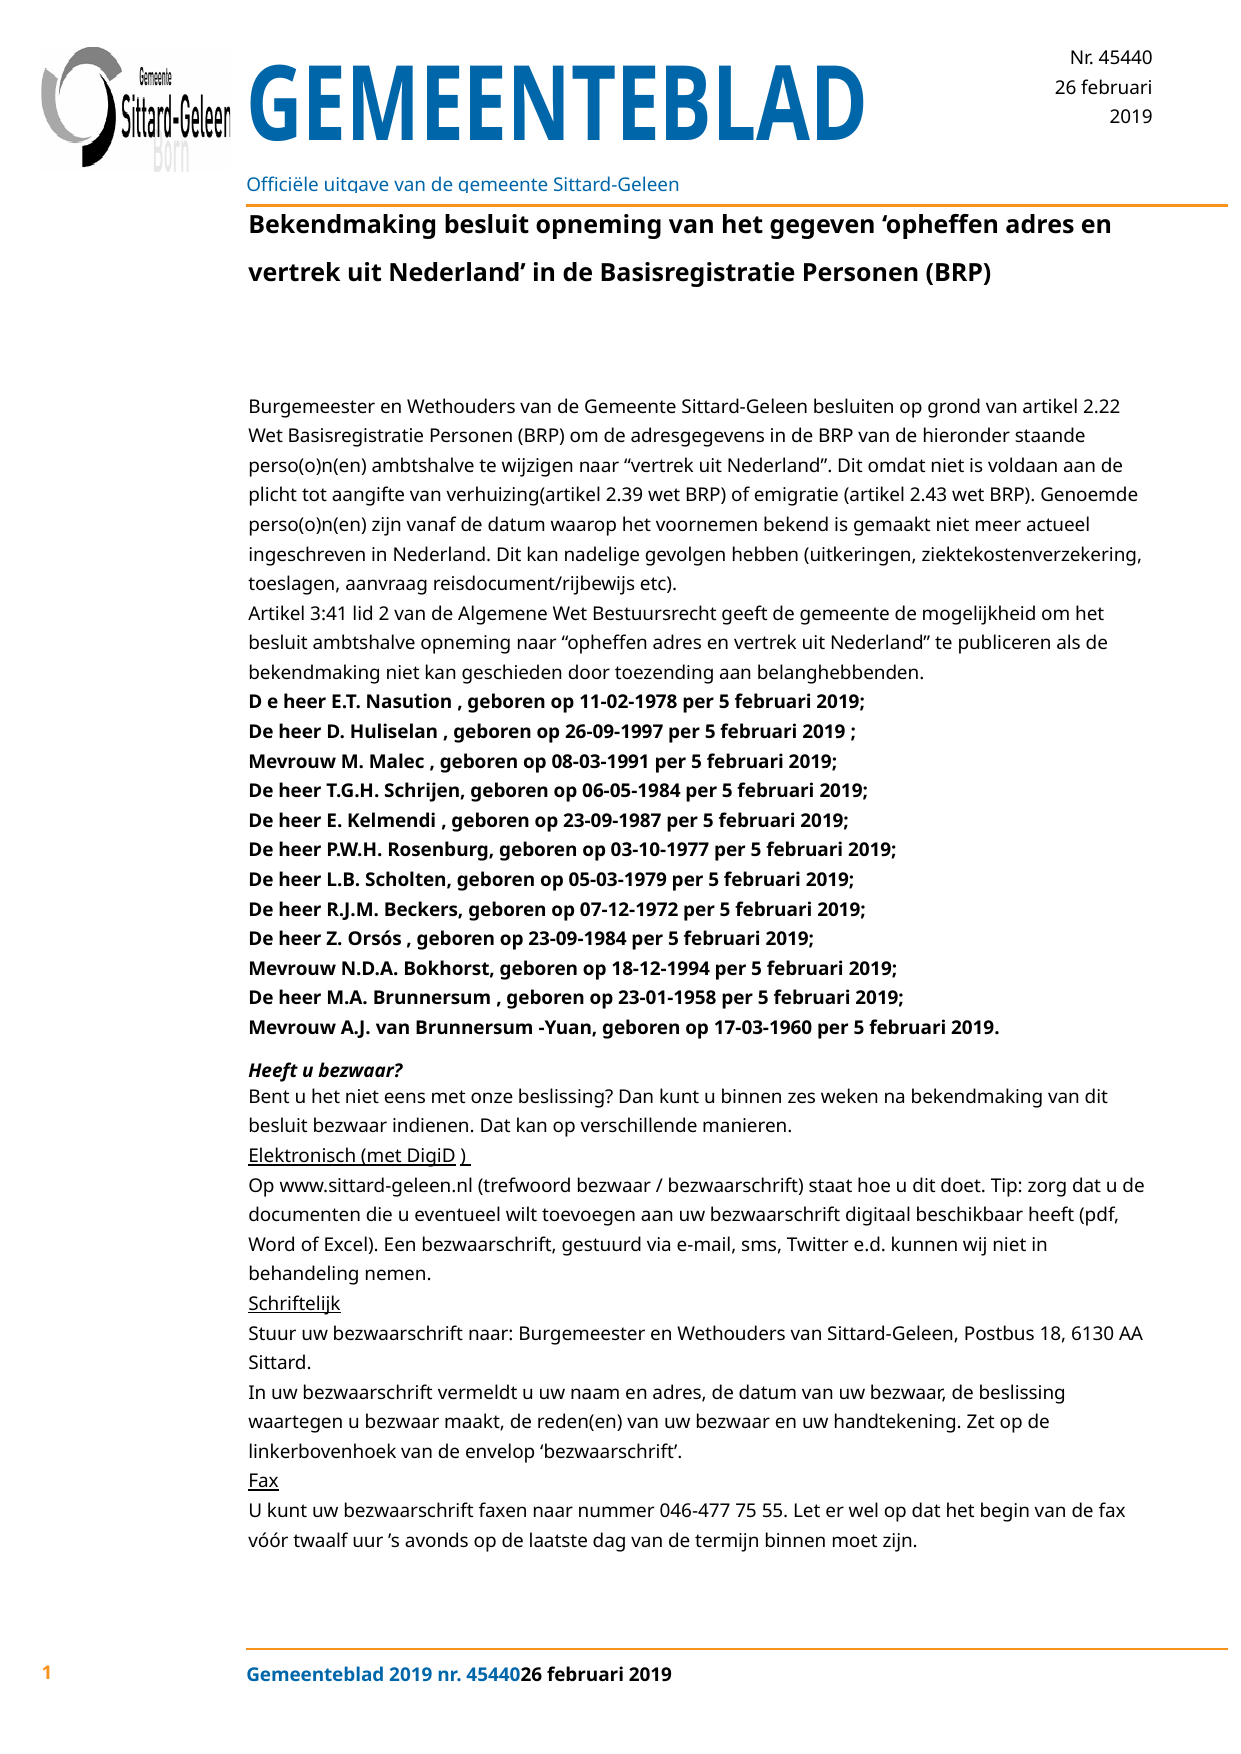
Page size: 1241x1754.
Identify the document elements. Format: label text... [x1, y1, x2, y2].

text U kunt uw bezwaarschrift faxen naar nummer 046-477 75 55. Let er wel op dat het begin van de fax vóór twaalf uur ’s avonds op de laatste dag van de termijn binnen moet zijn. [248, 1497, 1152, 1552]
picture [41, 47, 231, 172]
text De heer L.B. Scholten, geboren op 05-03-1979 per 5 februari 2019; [248, 866, 1152, 892]
text De heer E. Kelmendi , geboren op 23-09-1987 per 5 februari 2019; [248, 807, 1152, 833]
text Bekendmaking besluit opneming van het gegeven ‘opheffen adres en vertrek uit Nederland’ in de Basisregistratie Personen (BRP) [248, 207, 1152, 288]
text Artikel 3:41 lid 2 van de Algemene Wet Bestuursrecht geeft de gemeente de mogelijkheid om het besluit ambtshalve opneming naar “opheffen adres en vertrek uit Nederland” te publiceren als de bekendmaking niet kan geschieden door toezending aan belanghebbenden. [248, 600, 1152, 685]
text Elektronisch (met DigiD ) [248, 1142, 1152, 1168]
text De heer P.W.H. Rosenburg, geboren op 03-10-1977 per 5 februari 2019; [248, 837, 1152, 862]
text De heer T.G.H. Schrijen, geboren op 06-05-1984 per 5 februari 2019; [248, 777, 1152, 803]
text Mevrouw N.D.A. Bokhorst, geboren op 18-12-1994 per 5 februari 2019; [248, 955, 1152, 981]
text Schriftelijk [248, 1290, 1152, 1316]
text De heer Z. Orsós , geboren op 23-09-1984 per 5 februari 2019; [248, 925, 1152, 951]
text Heeft u bezwaar? [248, 1057, 1152, 1083]
text D e heer E.T. Nasution , geboren op 11-02-1978 per 5 februari 2019; [248, 689, 1152, 714]
text Mevrouw A.J. van Brunnersum -Yuan, geboren op 17-03-1960 per 5 februari 2019. [248, 1014, 1152, 1040]
text De heer M.A. Brunnersum , geboren op 23-01-1958 per 5 februari 2019; [248, 984, 1152, 1010]
text De heer D. Huliselan , geboren op 26-09-1997 per 5 februari 2019 ; [248, 718, 1152, 744]
text Mevrouw M. Malec , geboren op 08-03-1991 per 5 februari 2019; [248, 748, 1152, 774]
text Stuur uw bezwaarschrift naar: Burgemeester en Wethouders van Sittard-Geleen, Postbus 18, 6130 AA Sittard. [248, 1320, 1152, 1375]
text In uw bezwaarschrift vermeldt u uw naam en adres, de datum van uw bezwaar, de beslissing waartegen u bezwaar maakt, de reden(en) van uw bezwaar en uw handtekening. Zet op de linkerbovenhoek van de envelop ‘bezwaarschrift’. [248, 1379, 1152, 1464]
text Op www.sittard-geleen.nl (trefwoord bezwaar / bezwaarschrift) staat hoe u dit doet. Tip: zorg dat u de documenten die u eventueel wilt toevoegen aan uw bezwaarschrift digitaal beschikbaar heeft (pdf, Word of Excel). Een bezwaarschrift, gestuurd via e-mail, sms, Twitter e.d. kunnen wij niet in behandeling nemen. [248, 1172, 1152, 1286]
text De heer R.J.M. Beckers, geboren op 07-12-1972 per 5 februari 2019; [248, 896, 1152, 922]
text Bent u het niet eens met onze beslissing? Dan kunt u binnen zes weken na bekendmaking van dit besluit bezwaar indienen. Dat kan op verschillende manieren. [248, 1083, 1152, 1138]
text Burgemeester en Wethouders van de Gemeente Sittard-Geleen besluiten op grond van artikel 2.22 Wet Basisregistratie Personen (BRP) om de adresgegevens in de BRP van de hieronder staande perso(o)n(en) ambtshalve te wijzigen naar “vertrek uit Nederland”. Dit omdat niet is voldaan aan de plicht tot aangifte van verhuizing(artikel 2.39 wet BRP) of emigratie (artikel 2.43 wet BRP). Genoemde perso(o)n(en) zijn vanaf de datum waarop het voornemen bekend is gemaakt niet meer actueel ingeschreven in Nederland. Dit kan nadelige gevolgen hebben (uitkeringen, ziektekostenverzekering, toeslagen, aanvraag reisdocument/rijbewijs etc). [248, 393, 1152, 596]
text Fax [248, 1468, 1152, 1493]
